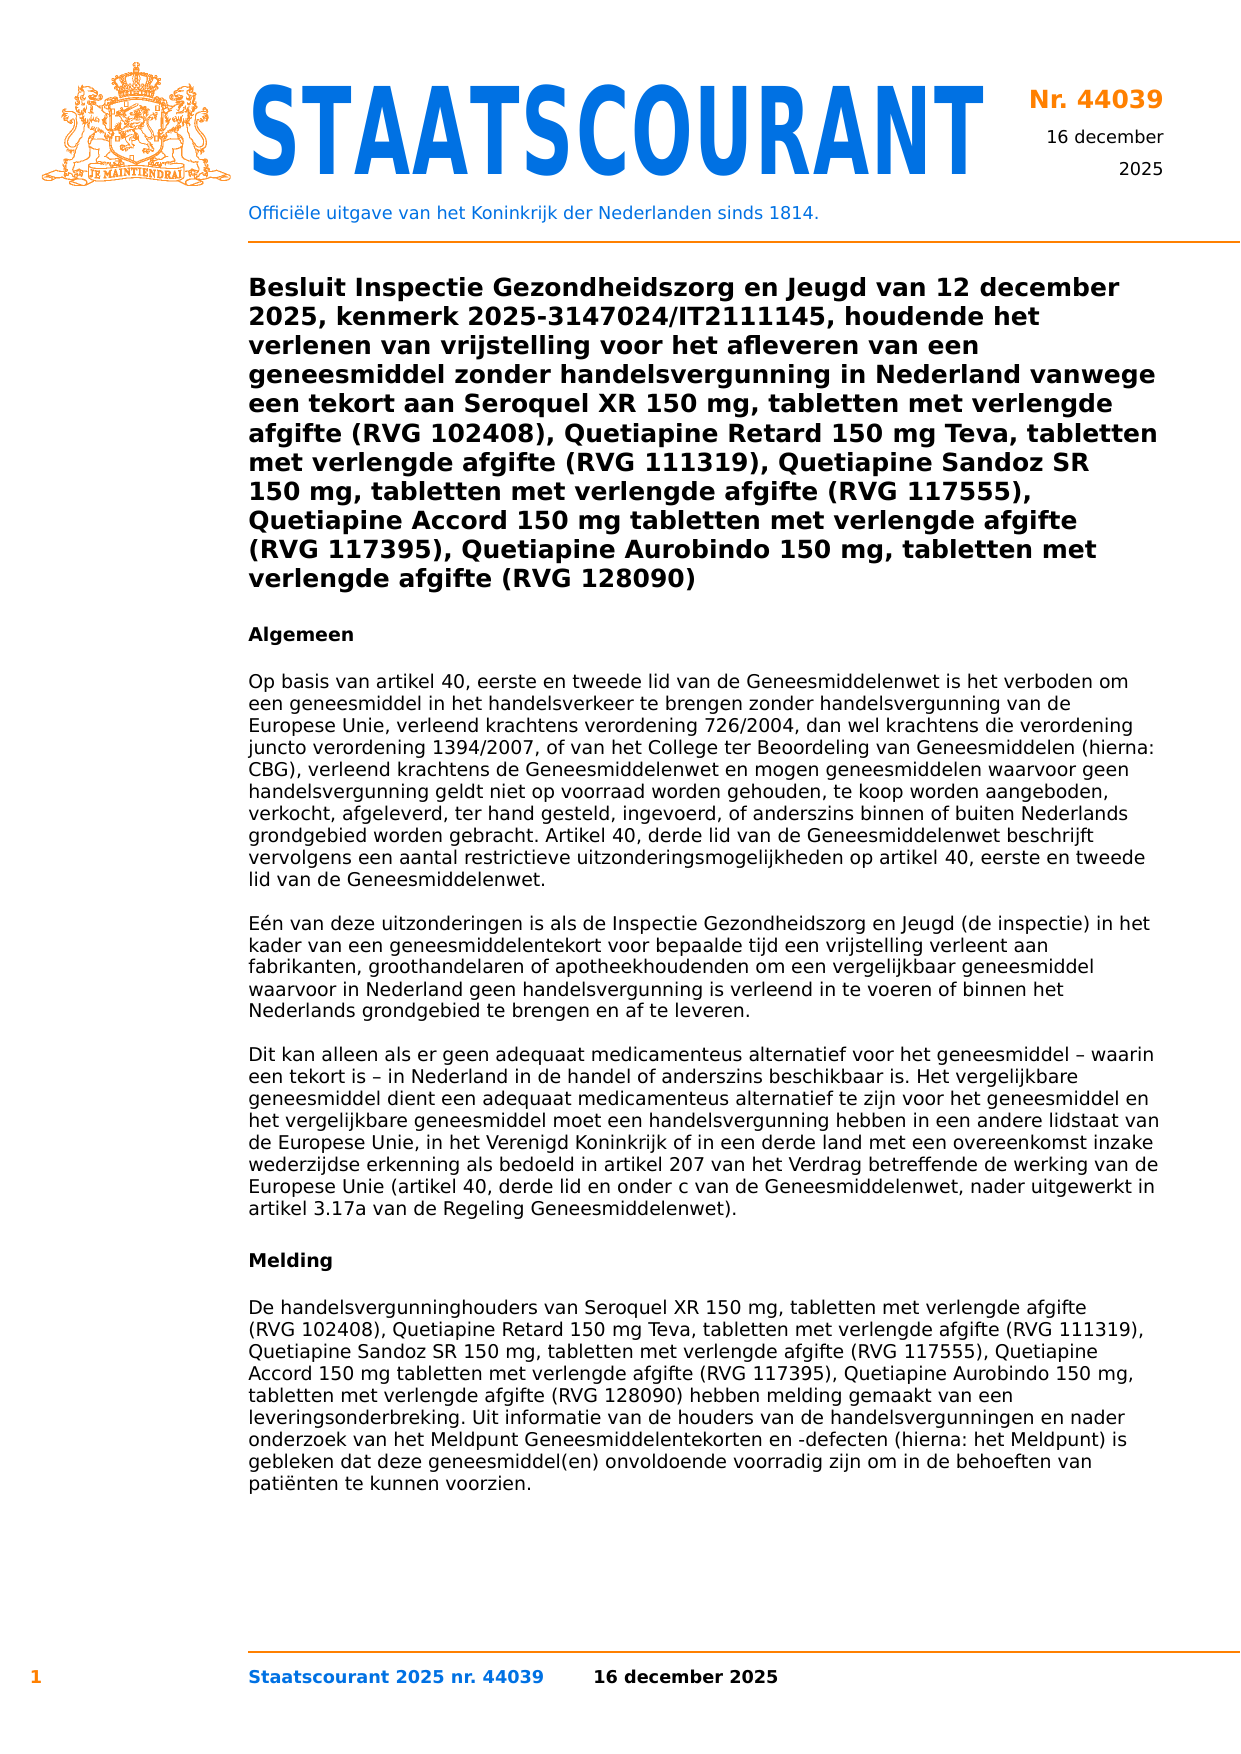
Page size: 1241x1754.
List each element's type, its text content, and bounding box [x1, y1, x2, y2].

subtitle Besluit Inspectie Gezondheidszorg en Jeugd van 12 december 2025, kenmerk 2025-3147024/IT2111145, houdende het verlenen van vrijstelling voor het afleveren van een geneesmiddel zonder handelsvergunning in Nederland vanwege een tekort aan Seroquel XR 150 mg, tabletten met verlengde afgifte (RVG 102408), Quetiapine Retard 150 mg Teva, tabletten met verlengde afgifte (RVG 111319), Quetiapine Sandoz SR 150 mg, tabletten met verlengde afgifte (RVG 117555), Quetiapine Accord 150 mg tabletten met verlengde afgifte (RVG 117395), Quetiapine Aurobindo 150 mg, tabletten met verlengde afgifte (RVG 128090) [248, 273, 1163, 594]
text Op basis van artikel 40, eerste en tweede lid van de Geneesmiddelenwet is het verboden om een geneesmiddel in het handelsverkeer te brengen zonder handelsvergunning van de Europese Unie, verleend krachtens verordening 726/2004, dan wel krachtens die verordening juncto verordening 1394/2007, of van het College ter Beoordeling van Geneesmiddelen (hierna: CBG), verleend krachtens de Geneesmiddelenwet en mogen geneesmiddelen waarvoor geen handelsvergunning geldt niet op voorraad worden gehouden, te koop worden aangeboden, verkocht, afgeleverd, ter hand gesteld, ingevoerd, of anderszins binnen of buiten Nederlands grondgebied worden gebracht. Artikel 40, derde lid van de Geneesmiddelenwet beschrijft vervolgens een aantal restrictieve uitzonderingsmogelijkheden op artikel 40, eerste en tweede lid van de Geneesmiddelenwet. [248, 671, 1163, 891]
table_header Nr. 44039 [998, 62, 1240, 121]
table_cell 16 december [998, 121, 1240, 153]
picture [41, 62, 231, 186]
table_header [25, 62, 248, 241]
text Eén van deze uitzonderingen is als de Inspectie Gezondheidszorg en Jeugd (de inspectie) in het kader van een geneesmiddelentekort voor bepaalde tijd een vrijstelling verleent aan fabrikanten, groothandelaren of apotheekhoudenden om een vergelijkbaar geneesmiddel waarvoor in Nederland geen handelsvergunning is verleend in te voeren of binnen het Nederlands grondgebied te brengen en af te leveren. [248, 912, 1163, 1022]
table_cell 2025 [998, 153, 1240, 203]
subtitle Melding [248, 1250, 1163, 1272]
text De handelsvergunninghouders van Seroquel XR 150 mg, tabletten met verlengde afgifte (RVG 102408), Quetiapine Retard 150 mg Teva, tabletten met verlengde afgifte (RVG 111319), Quetiapine Sandoz SR 150 mg, tabletten met verlengde afgifte (RVG 117555), Quetiapine Accord 150 mg tabletten met verlengde afgifte (RVG 117395), Quetiapine Aurobindo 150 mg, tabletten met verlengde afgifte (RVG 128090) hebben melding gemaakt van een leveringsonderbreking. Uit informatie van de houders van de handelsvergunningen en nader onderzoek van het Meldpunt Geneesmiddelentekorten en -defecten (hierna: het Meldpunt) is gebleken dat deze geneesmiddel(en) onvoldoende voorradig zijn om in de behoeften van patiënten te kunnen voorzien. [248, 1297, 1163, 1495]
table_cell Officiële uitgave van het Koninkrijk der Nederlanden sinds 1814. [248, 203, 1240, 241]
subtitle Algemeen [248, 624, 1163, 646]
text Dit kan alleen als er geen adequaat medicamenteus alternatief voor het geneesmiddel – waarin een tekort is – in Nederland in de handel of anderszins beschikbaar is. Het vergelijkbare geneesmiddel dient een adequaat medicamenteus alternatief te zijn voor het geneesmiddel en het vergelijkbare geneesmiddel moet een handelsvergunning hebben in een andere lidstaat van de Europese Unie, in het Verenigd Koninkrijk of in een derde land met een overeenkomst inzake wederzijdse erkenning als bedoeld in artikel 207 van het Verdrag betreffende de werking van de Europese Unie (artikel 40, derde lid en onder c van de Geneesmiddelenwet, nader uitgewerkt in artikel 3.17a van de Regeling Geneesmiddelenwet). [248, 1044, 1163, 1220]
table_header STAATSCOURANT [248, 62, 998, 203]
